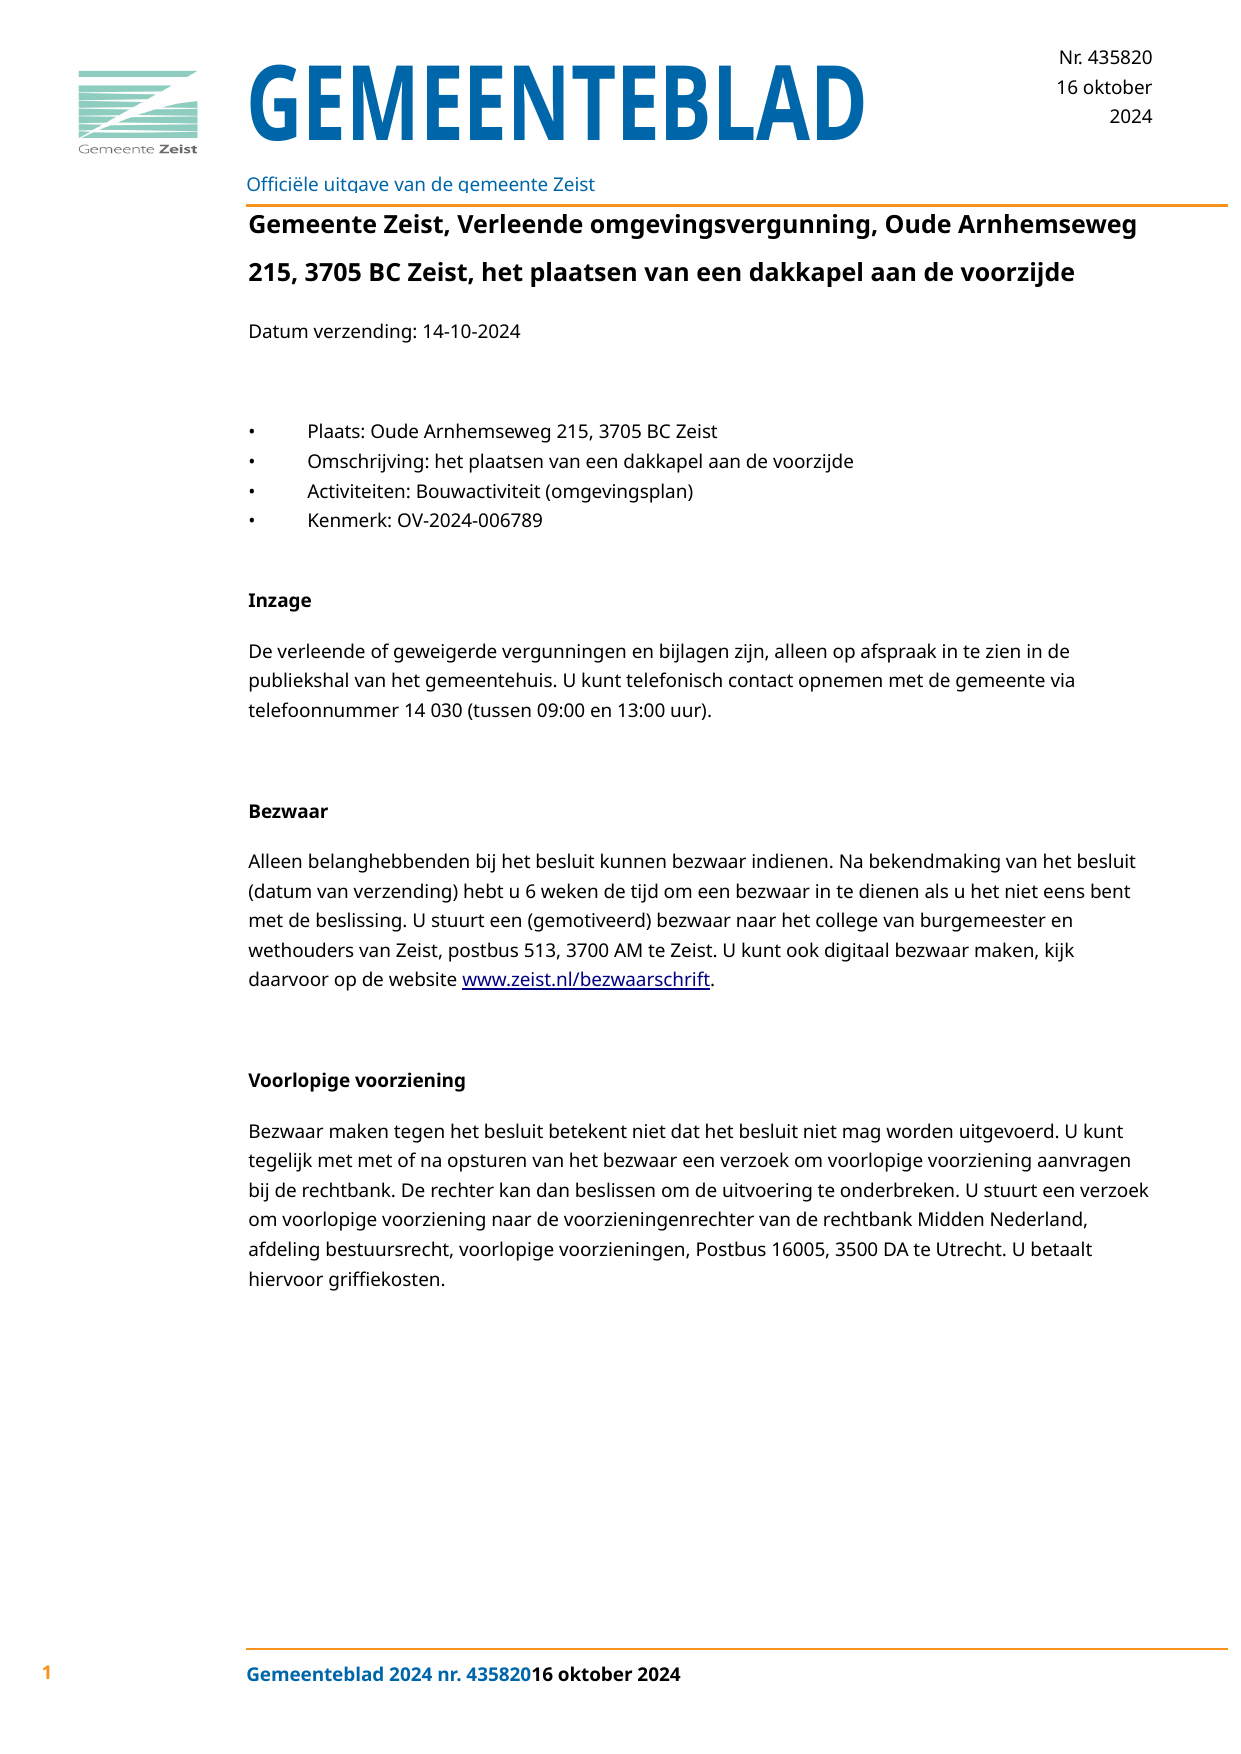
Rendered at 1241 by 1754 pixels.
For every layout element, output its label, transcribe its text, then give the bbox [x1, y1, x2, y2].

text Gemeente Zeist, Verleende omgevingsvergunning, Oude Arnhemseweg 215, 3705 BC Zeist, het plaatsen van een dakkapel aan de voorzijde [248, 207, 1152, 288]
text Voorlopige voorziening [248, 1067, 1152, 1093]
text Alleen belanghebbenden bij het besluit kunnen bezwaar indienen. Na bekendmaking van het besluit (datum van verzending) hebt u 6 weken de tijd om een bezwaar in te dienen als u het niet eens bent met de beslissing. U stuurt een (gemotiveerd) bezwaar naar het college van burgemeester en wethouders van Zeist, postbus 513, 3700 AM te Zeist. U kunt ook digitaal bezwaar maken, kijk daarvoor op de website www.zeist.nl/bezwaarschrift. [248, 848, 1152, 992]
text Datum verzending: 14-10-2024 [248, 318, 1152, 344]
picture [41, 47, 231, 172]
text Bezwaar maken tegen het besluit betekent niet dat het besluit niet mag worden uitgevoerd. U kunt tegelijk met met of na opsturen van het bezwaar een verzoek om voorlopige voorziening aanvragen bij de rechtbank. De rechter kan dan beslissen om de uitvoering te onderbreken. U stuurt een verzoek om voorlopige voorziening naar de voorzieningenrechter van de rechtbank Midden Nederland, afdeling bestuursrecht, voorlopige voorzieningen, Postbus 16005, 3500 DA te Utrecht. U betaalt hiervoor griffiekosten. [248, 1118, 1152, 1292]
list Kenmerk: OV-2024-006789 [248, 507, 1152, 533]
text Inzage [248, 587, 1152, 613]
text De verleende of geweigerde vergunningen en bijlagen zijn, alleen op afspraak in te zien in de publiekshal van het gemeentehuis. U kunt telefonisch contact opnemen met de gemeente via telefoonnummer 14 030 (tussen 09:00 en 13:00 uur). [248, 638, 1152, 723]
list Plaats: Oude Arnhemseweg 215, 3705 BC Zeist [248, 419, 1152, 444]
text Bezwaar [248, 798, 1152, 824]
list Activiteiten: Bouwactiviteit (omgevingsplan) [248, 478, 1152, 504]
list Omschrijving: het plaatsen van een dakkapel aan de voorzijde [248, 448, 1152, 474]
